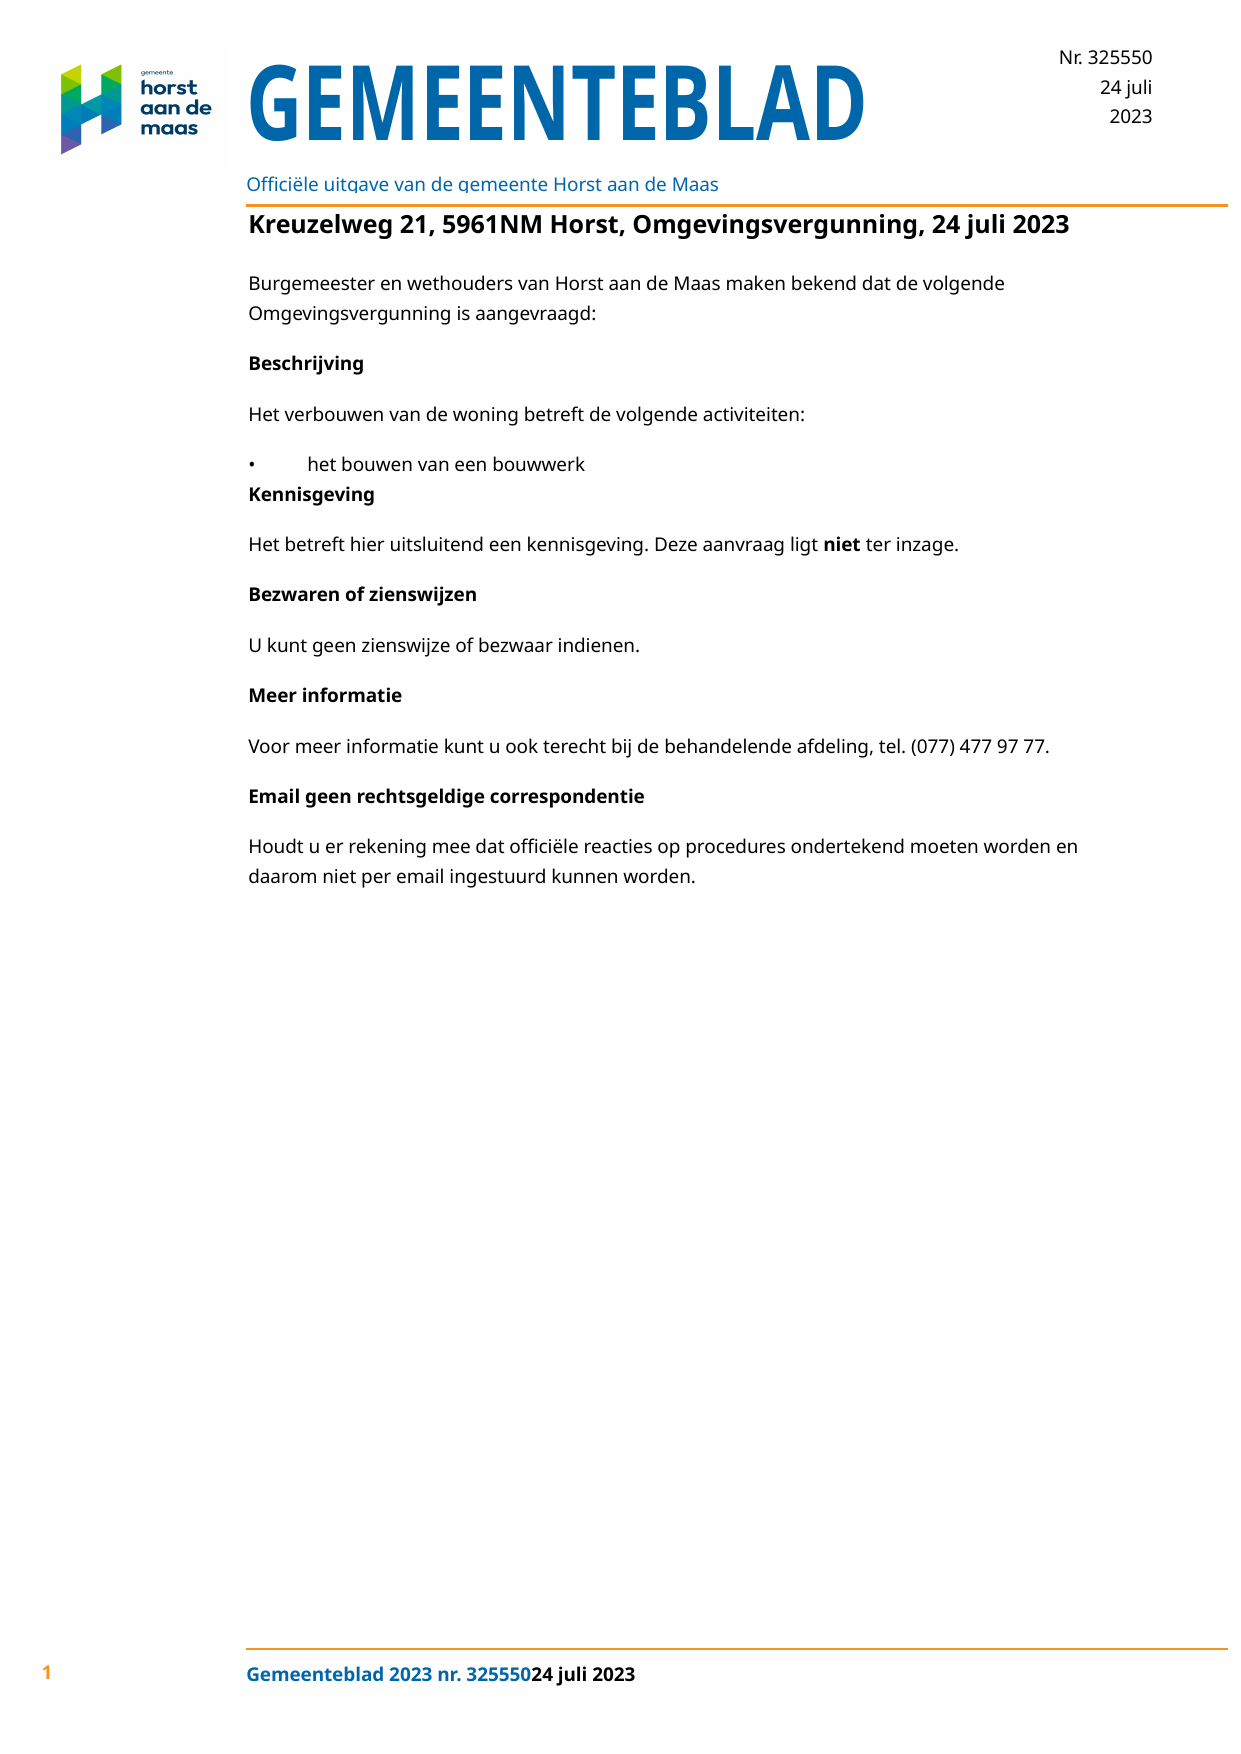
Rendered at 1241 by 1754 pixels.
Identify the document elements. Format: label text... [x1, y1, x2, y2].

text Bezwaren of zienswijzen [248, 582, 1152, 607]
list het bouwen van een bouwwerk [248, 451, 1152, 477]
text Houdt u er rekening mee dat officiële reacties op procedures ondertekend moeten worden en daarom niet per email ingestuurd kunnen worden. [248, 834, 1152, 889]
text Het verbouwen van de woning betreft de volgende activiteiten: [248, 401, 1152, 426]
text Kreuzelweg 21, 5961NM Horst, Omgevingsvergunning, 24 juli 2023 [248, 207, 1152, 241]
text Email geen rechtsgeldige correspondentie [248, 783, 1152, 809]
picture [41, 47, 231, 172]
text Meer informatie [248, 682, 1152, 708]
text Kennisgeving [248, 481, 1152, 506]
text U kunt geen zienswijze of bezwaar indienen. [248, 632, 1152, 658]
text Burgemeester en wethouders van Horst aan de Maas maken bekend dat de volgende Omgevingsvergunning is aangevraagd: [248, 270, 1152, 326]
text Het betreft hier uitsluitend een kennisgeving. Deze aanvraag ligt niet ter inzage. [248, 531, 1152, 557]
text Beschrijving [248, 350, 1152, 376]
text Voor meer informatie kunt u ook terecht bij de behandelende afdeling, tel. (077) 477 97 77. [248, 733, 1152, 758]
